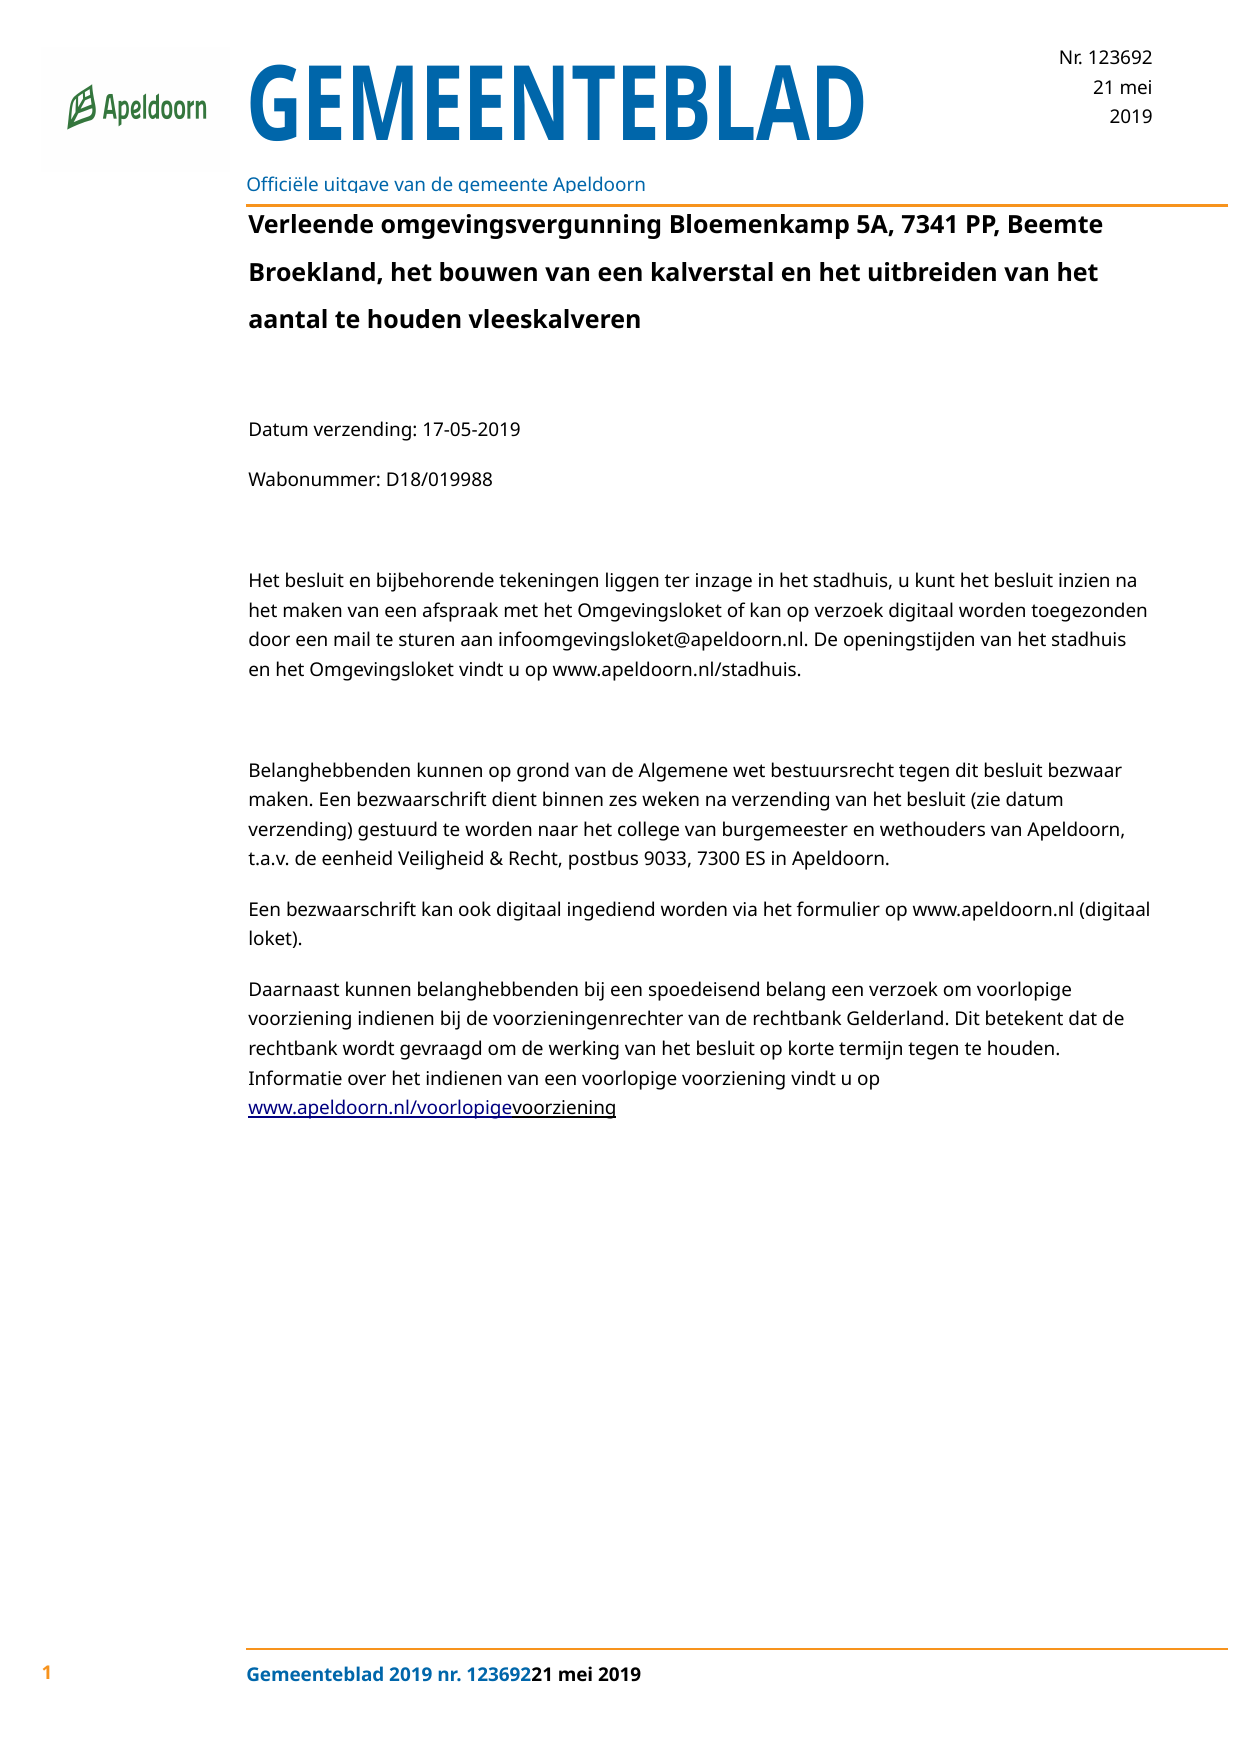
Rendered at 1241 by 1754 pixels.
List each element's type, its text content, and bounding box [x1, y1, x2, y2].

picture [41, 47, 231, 172]
text Wabonummer: D18/019988 [248, 466, 1152, 492]
text Het besluit en bijbehorende tekeningen liggen ter inzage in het stadhuis, u kunt het besluit inzien na het maken van een afspraak met het Omgevingsloket of kan op verzoek digitaal worden toegezonden door een mail te sturen aan infoomgevingsloket@apeldoorn.nl. De openingstijden van het stadhuis en het Omgevingsloket vindt u op www.apeldoorn.nl/stadhuis. [248, 567, 1152, 682]
text Daarnaast kunnen belanghebbenden bij een spoedeisend belang een verzoek om voorlopige voorziening indienen bij de voorzieningenrechter van de rechtbank Gelderland. Dit betekent dat de rechtbank wordt gevraagd om de werking van het besluit op korte termijn tegen te houden. Informatie over het indienen van een voorlopige voorziening vindt u op www.apeldoorn.nl/voorlopigevoorziening [248, 976, 1152, 1120]
text Datum verzending: 17-05-2019 [248, 416, 1152, 442]
text Belanghebbenden kunnen op grond van de Algemene wet bestuursrecht tegen dit besluit bezwaar maken. Een bezwaarschrift dient binnen zes weken na verzending van het besluit (zie datum verzending) gestuurd te worden naar het college van burgemeester en wethouders van Apeldoorn, t.a.v. de eenheid Veiligheid & Recht, postbus 9033, 7300 ES in Apeldoorn. [248, 757, 1152, 871]
text Verleende omgevingsvergunning Bloemenkamp 5A, 7341 PP, Beemte Broekland, het bouwen van een kalverstal en het uitbreiden van het aantal te houden vleeskalveren [248, 207, 1152, 336]
text Een bezwaarschrift kan ook digitaal ingediend worden via het formulier op www.apeldoorn.nl (digitaal loket). [248, 896, 1152, 951]
